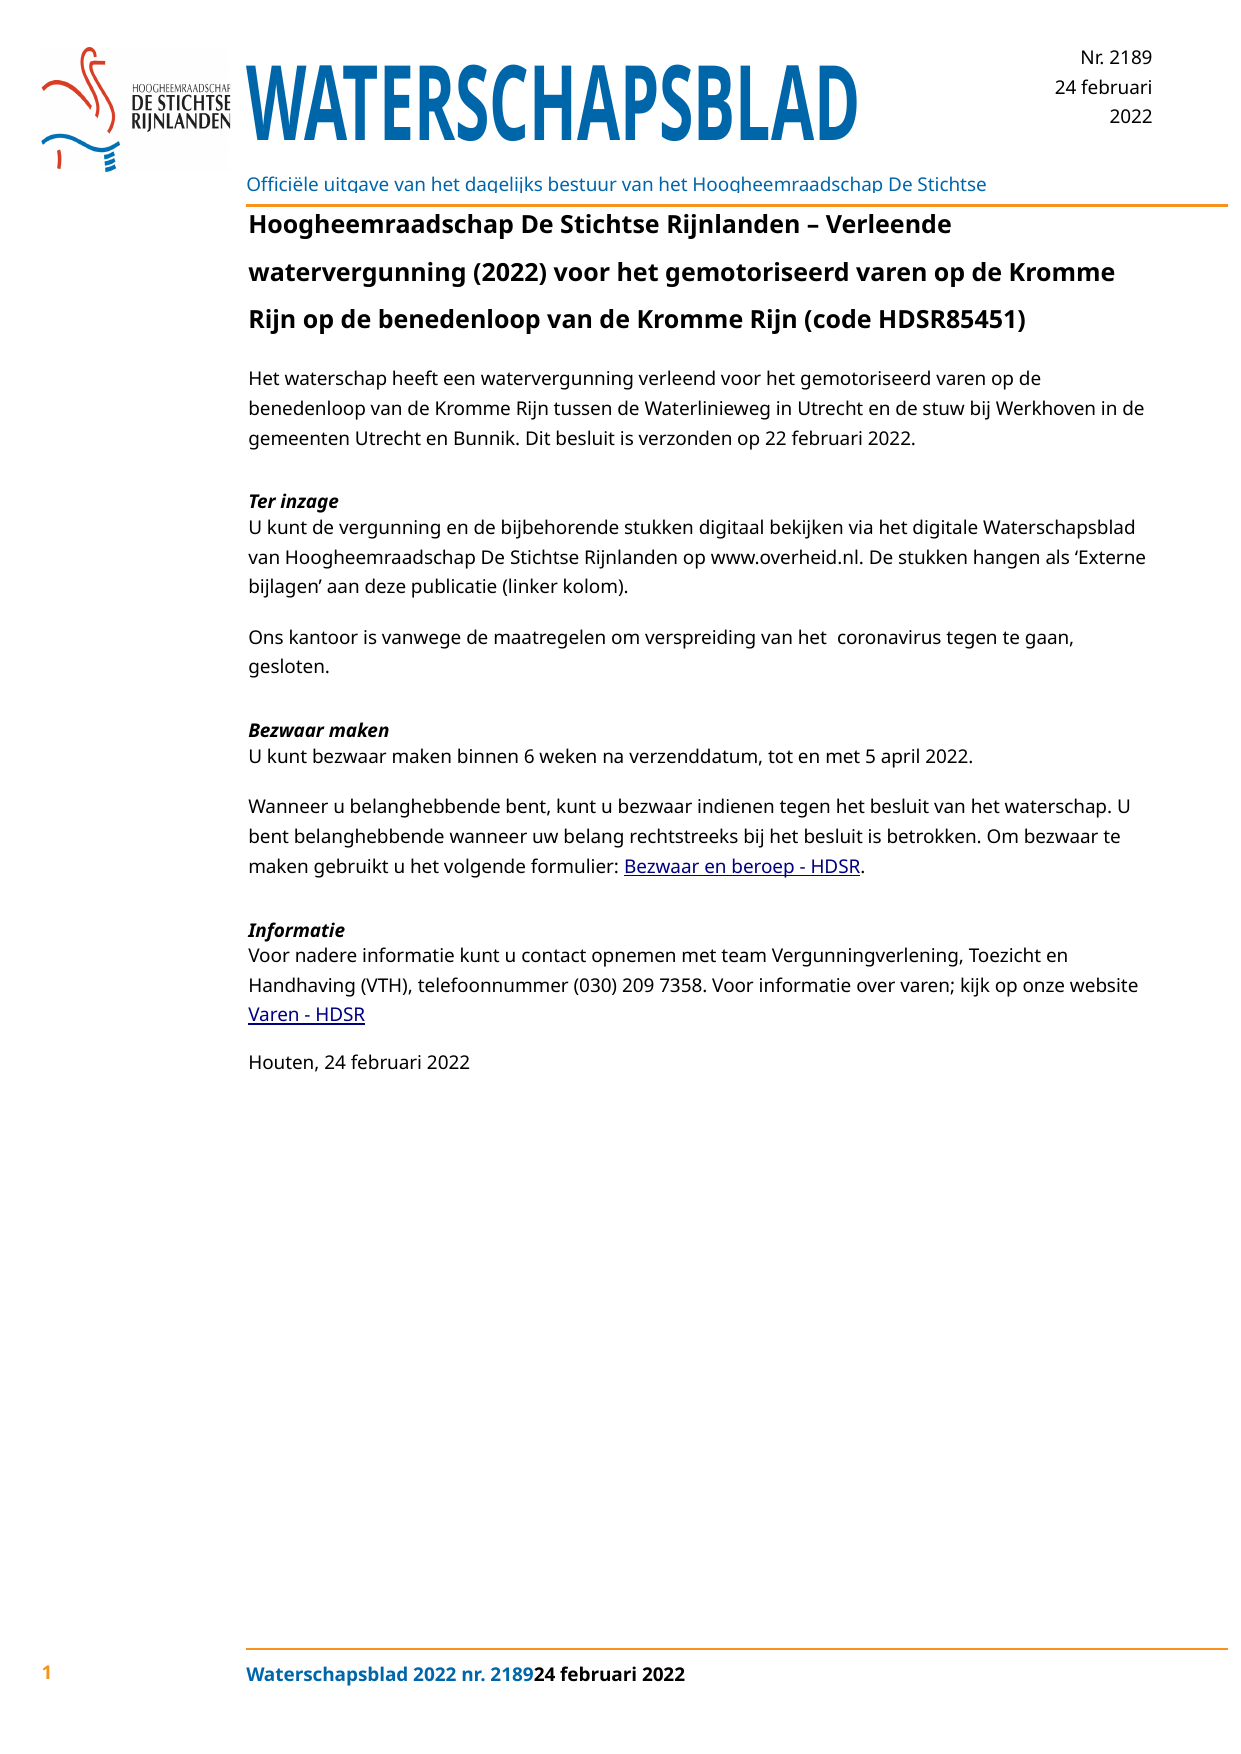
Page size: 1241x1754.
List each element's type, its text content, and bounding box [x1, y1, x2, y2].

text Houten, 24 februari 2022 [248, 1049, 1152, 1075]
text Ons kantoor is vanwege de maatregelen om verspreiding van het coronavirus tegen te gaan, gesloten. [248, 624, 1152, 679]
text Voor nadere informatie kunt u contact opnemen met team Vergunningverlening, Toezicht en Handhaving (VTH), telefoonnummer (030) 209 7358. Voor informatie over varen; kijk op onze website Varen - HDSR [248, 942, 1152, 1027]
text Hoogheemraadschap De Stichtse Rijnlanden – Verleende watervergunning (2022) voor het gemotoriseerd varen op de Kromme Rijn op de benedenloop van de Kromme Rijn (code HDSR85451) [248, 207, 1152, 336]
picture [41, 47, 231, 172]
text Informatie [248, 917, 1152, 942]
text Het waterschap heeft een watervergunning verleend voor het gemotoriseerd varen op de benedenloop van de Kromme Rijn tussen de Waterlinieweg in Utrecht en de stuw bij Werkhoven in de gemeenten Utrecht en Bunnik. Dit besluit is verzonden op 22 februari 2022. [248, 366, 1152, 450]
text Wanneer u belanghebbende bent, kunt u bezwaar indienen tegen het besluit van het waterschap. U bent belanghebbende wanneer uw belang rechtstreeks bij het besluit is betrokken. Om bezwaar te maken gebruikt u het volgende formulier: Bezwaar en beroep - HDSR. [248, 794, 1152, 878]
text Bezwaar maken [248, 717, 1152, 743]
text U kunt bezwaar maken binnen 6 weken na verzenddatum, tot en met 5 april 2022. [248, 743, 1152, 769]
text Ter inzage [248, 489, 1152, 514]
text U kunt de vergunning en de bijbehorende stukken digitaal bekijken via het digitale Waterschapsblad van Hoogheemraadschap De Stichtse Rijnlanden op www.overheid.nl. De stukken hangen als ‘Externe bijlagen’ aan deze publicatie (linker kolom). [248, 514, 1152, 599]
